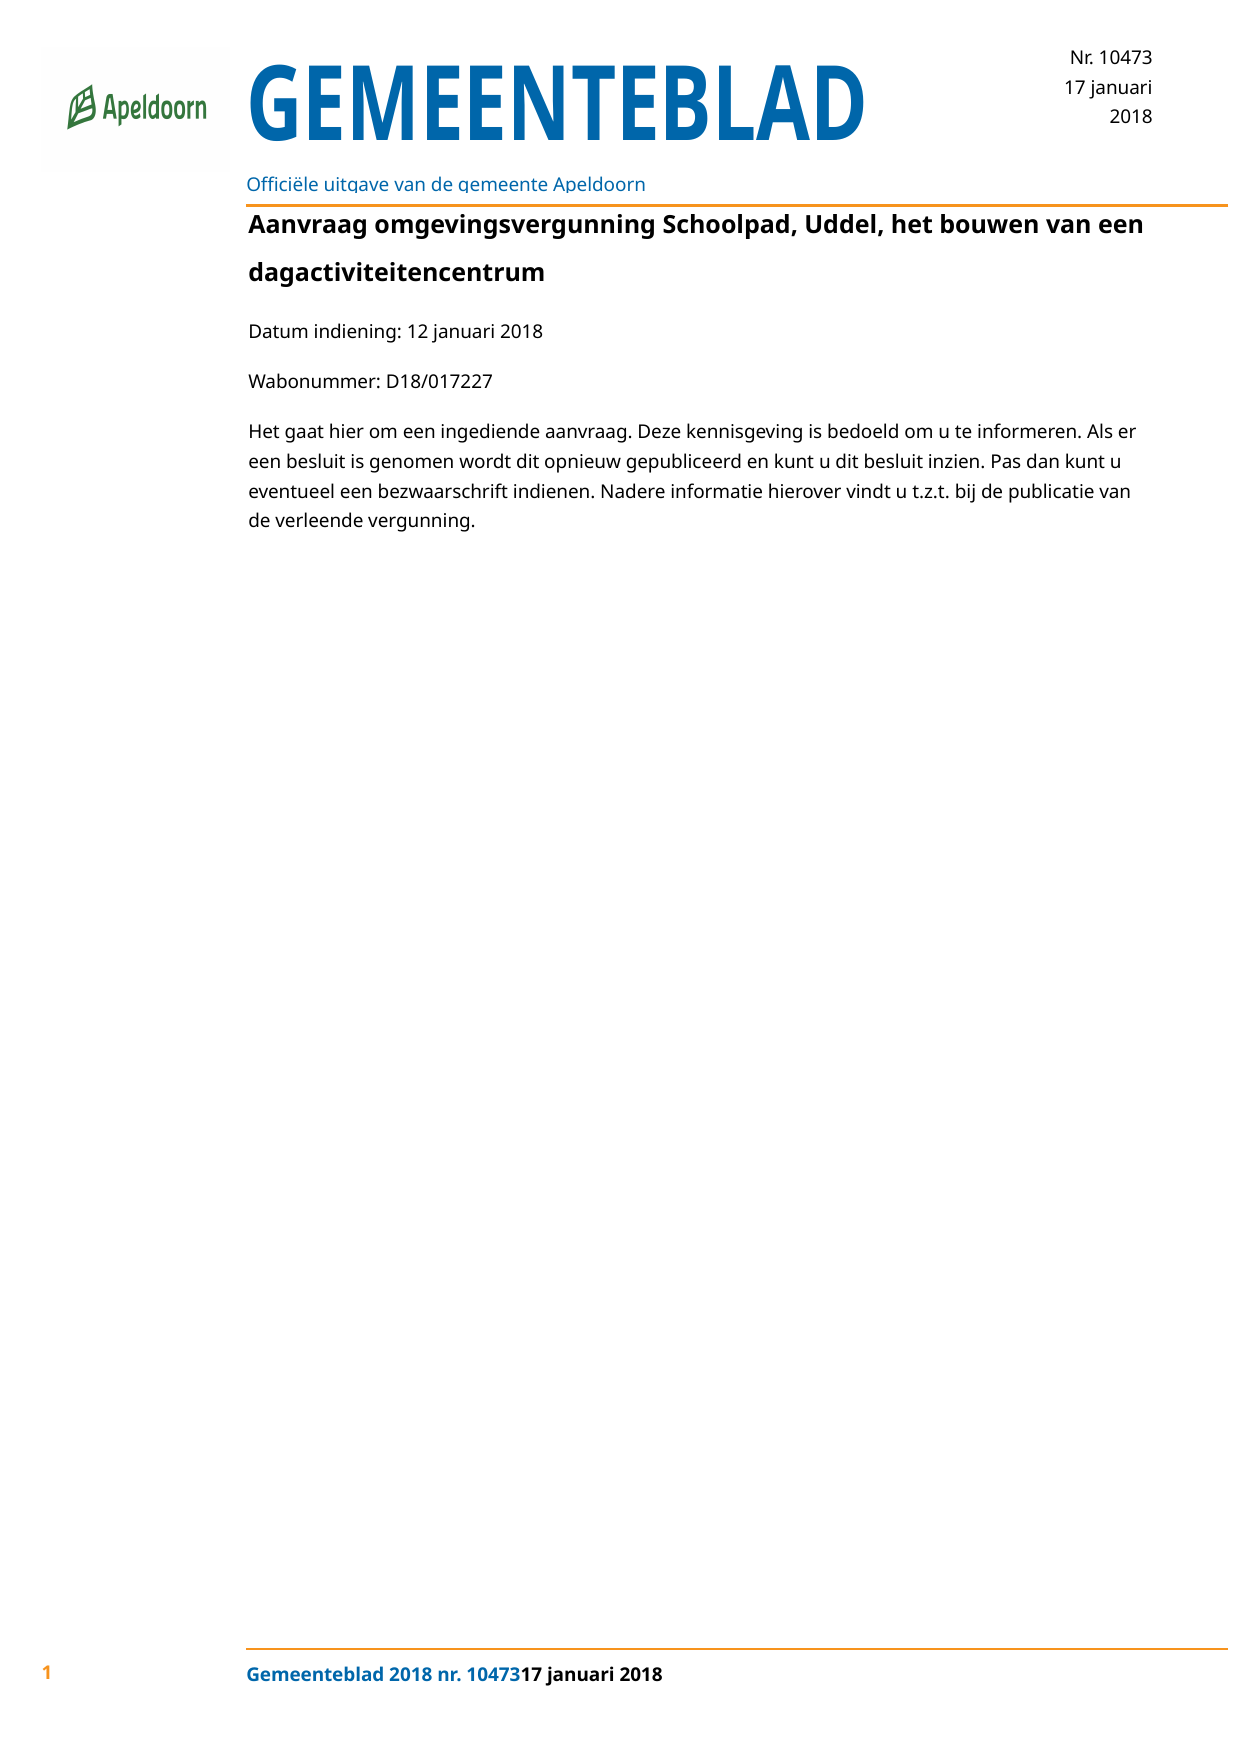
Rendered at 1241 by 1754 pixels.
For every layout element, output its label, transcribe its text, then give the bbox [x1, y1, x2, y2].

picture [41, 47, 231, 172]
text Het gaat hier om een ingediende aanvraag. Deze kennisgeving is bedoeld om u te informeren. Als er een besluit is genomen wordt dit opnieuw gepubliceerd en kunt u dit besluit inzien. Pas dan kunt u eventueel een bezwaarschrift indienen. Nadere informatie hierover vindt u t.z.t. bij de publicatie van de verleende vergunning. [248, 419, 1152, 533]
text Datum indiening: 12 januari 2018 [248, 318, 1152, 344]
text Wabonummer: D18/017227 [248, 368, 1152, 394]
text Aanvraag omgevingsvergunning Schoolpad, Uddel, het bouwen van een dagactiviteitencentrum [248, 207, 1152, 288]
